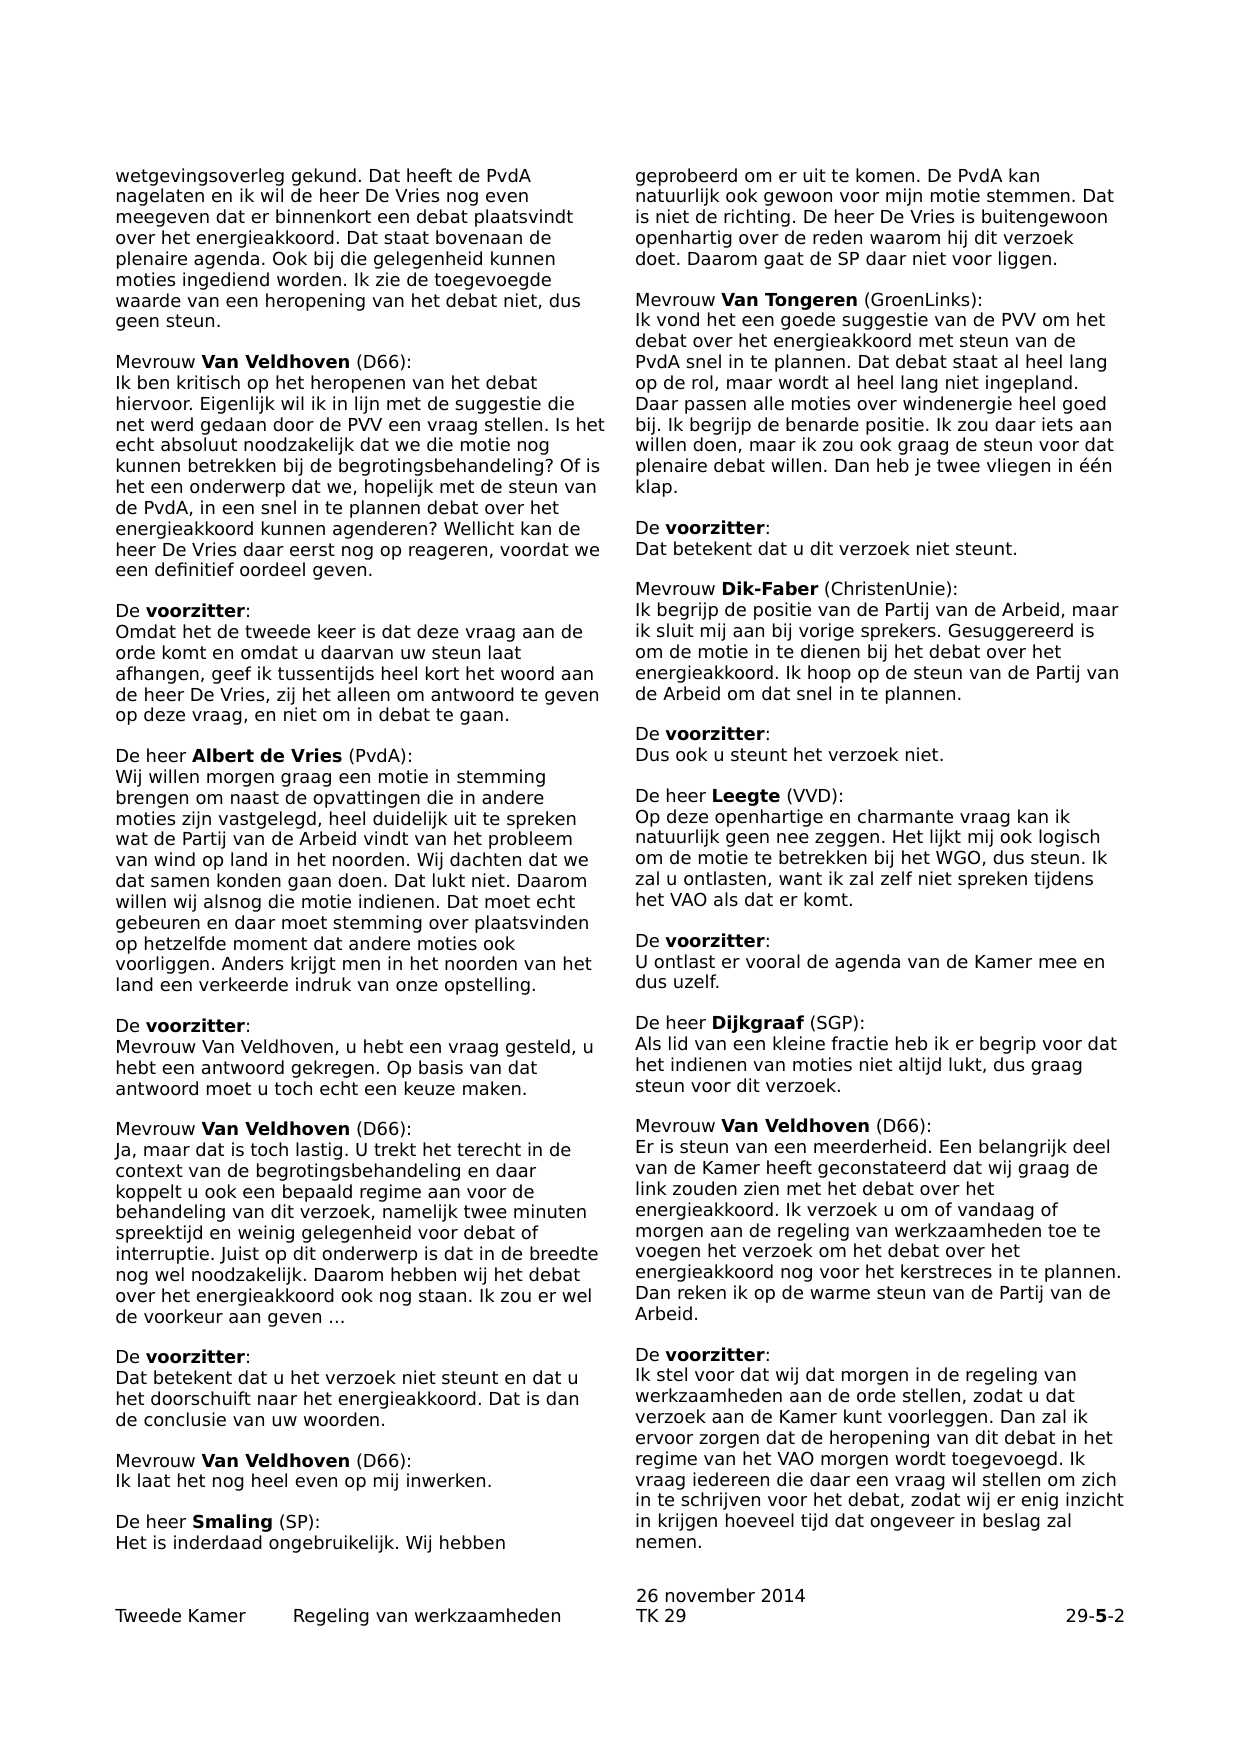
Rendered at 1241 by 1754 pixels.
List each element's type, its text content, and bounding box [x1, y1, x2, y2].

text De heer Albert de Vries (PvdA): [115, 746, 605, 767]
text Ik begrijp de positie van de Partij van de Arbeid, maar ik sluit mij aan bij vorige sprekers. Gesuggereerd is om de motie in te dienen bij het debat over het energieakkoord. Ik hoop op de steun van de Partij van de Arbeid om dat snel in te plannen. [635, 600, 1125, 704]
text Mevrouw Van Veldhoven (D66): [115, 1451, 605, 1471]
text Omdat het de tweede keer is dat deze vraag aan de orde komt en omdat u daarvan uw steun laat afhangen, geef ik tussentijds heel kort het woord aan de heer De Vries, zij het alleen om antwoord te geven op deze vraag, en niet om in debat te gaan. [115, 622, 605, 726]
text Wij willen morgen graag een motie in stemming brengen om naast de opvattingen die in andere moties zijn vastgelegd, heel duidelijk uit te spreken wat de Partij van de Arbeid vindt van het probleem van wind op land in het noorden. Wij dachten dat we dat samen konden gaan doen. Dat lukt niet. Daarom willen wij alsnog die motie indienen. Dat moet echt gebeuren en daar moet stemming over plaatsvinden op hetzelfde moment dat andere moties ook voorliggen. Anders krijgt men in het noorden van het land een verkeerde indruk van onze opstelling. [115, 767, 605, 996]
text De voorzitter: [115, 1016, 605, 1037]
text Mevrouw Dik-Faber (ChristenUnie): [635, 579, 1125, 600]
text De voorzitter: [635, 518, 1125, 538]
text De voorzitter: [635, 724, 1125, 745]
text De voorzitter: [635, 931, 1125, 951]
text Er is steun van een meerderheid. Een belangrijk deel van de Kamer heeft geconstateerd dat wij graag de link zouden zien met het debat over het energieakkoord. Ik verzoek u om of vandaag of morgen aan de regeling van werkzaamheden toe te voegen het verzoek om het debat over het energieakkoord nog voor het kerstreces in te plannen. Dan reken ik op de warme steun van de Partij van de Arbeid. [635, 1137, 1125, 1324]
text Ik ben kritisch op het heropenen van het debat hiervoor. Eigenlijk wil ik in lijn met de suggestie die net werd gedaan door de PVV een vraag stellen. Is het echt absoluut noodzakelijk dat we die motie nog kunnen betrekken bij de begrotingsbehandeling? Of is het een onderwerp dat we, hopelijk met de steun van de PvdA, in een snel in te plannen debat over het energieakkoord kunnen agenderen? Wellicht kan de heer De Vries daar eerst nog op reageren, voordat we een definitief oordeel geven. [115, 373, 605, 581]
text U ontlast er vooral de agenda van de Kamer mee en dus uzelf. [635, 951, 1125, 993]
text De heer Leegte (VVD): [635, 786, 1125, 806]
text Mevrouw Van Veldhoven, u hebt een vraag gesteld, u hebt een antwoord gekregen. Op basis van dat antwoord moet u toch echt een keuze maken. [115, 1037, 605, 1099]
text Mevrouw Van Veldhoven (D66): [115, 352, 605, 373]
text Dat betekent dat u dit verzoek niet steunt. [635, 538, 1125, 559]
text Mevrouw Van Tongeren (GroenLinks): [635, 289, 1125, 310]
text geprobeerd om er uit te komen. De PvdA kan natuurlijk ook gewoon voor mijn motie stemmen. Dat is niet de richting. De heer De Vries is buitengewoon openhartig over de reden waarom hij dit verzoek doet. Daarom gaat de SP daar niet voor liggen. [635, 165, 1125, 269]
text Op deze openhartige en charmante vraag kan ik natuurlijk geen nee zeggen. Het lijkt mij ook logisch om de motie te betrekken bij het WGO, dus steun. Ik zal u ontlasten, want ik zal zelf niet spreken tijdens het VAO als dat er komt. [635, 806, 1125, 911]
text Ik stel voor dat wij dat morgen in de regeling van werkzaamheden aan de orde stellen, zodat u dat verzoek aan de Kamer kunt voorleggen. Dan zal ik ervoor zorgen dat de heropening van dit debat in het regime van het VAO morgen wordt toegevoegd. Ik vraag iedereen die daar een vraag wil stellen om zich in te schrijven voor het debat, zodat wij er enig inzicht in krijgen hoeveel tijd dat ongeveer in beslag zal nemen. [635, 1365, 1125, 1553]
text De heer Dijkgraaf (SGP): [635, 1013, 1125, 1034]
text Dus ook u steunt het verzoek niet. [635, 745, 1125, 766]
text De voorzitter: [635, 1344, 1125, 1365]
text Mevrouw Van Veldhoven (D66): [635, 1116, 1125, 1137]
text Ja, maar dat is toch lastig. U trekt het terecht in de context van de begrotingsbehandeling en daar koppelt u ook een bepaald regime aan voor de behandeling van dit verzoek, namelijk twee minuten spreektijd en weinig gelegenheid voor debat of interruptie. Juist op dit onderwerp is dat in de breedte nog wel noodzakelijk. Daarom hebben wij het debat over het energieakkoord ook nog staan. Ik zou er wel de voorkeur aan geven ... [115, 1140, 605, 1327]
text Ik vond het een goede suggestie van de PVV om het debat over het energieakkoord met steun van de PvdA snel in te plannen. Dat debat staat al heel lang op de rol, maar wordt al heel lang niet ingepland. Daar passen alle moties over windenergie heel goed bij. Ik begrijp de benarde positie. Ik zou daar iets aan willen doen, maar ik zou ook graag de steun voor dat plenaire debat willen. Dan heb je twee vliegen in één klap. [635, 310, 1125, 498]
text wetgevingsoverleg gekund. Dat heeft de PvdA nagelaten en ik wil de heer De Vries nog even meegeven dat er binnenkort een debat plaatsvindt over het energieakkoord. Dat staat bovenaan de plenaire agenda. Ook bij die gelegenheid kunnen moties ingediend worden. Ik zie de toegevoegde waarde van een heropening van het debat niet, dus geen steun. [115, 165, 605, 332]
text Dat betekent dat u het verzoek niet steunt en dat u het doorschuift naar het energieakkoord. Dat is dan de conclusie van uw woorden. [115, 1368, 605, 1431]
text Mevrouw Van Veldhoven (D66): [115, 1119, 605, 1140]
text De voorzitter: [115, 601, 605, 622]
text De voorzitter: [115, 1347, 605, 1368]
text Ik laat het nog heel even op mij inwerken. [115, 1471, 605, 1492]
text Als lid van een kleine fractie heb ik er begrip voor dat het indienen van moties niet altijd lukt, dus graag steun voor dit verzoek. [635, 1034, 1125, 1096]
text De heer Smaling (SP): [115, 1512, 605, 1533]
text Het is inderdaad ongebruikelijk. Wij hebben [115, 1533, 605, 1554]
